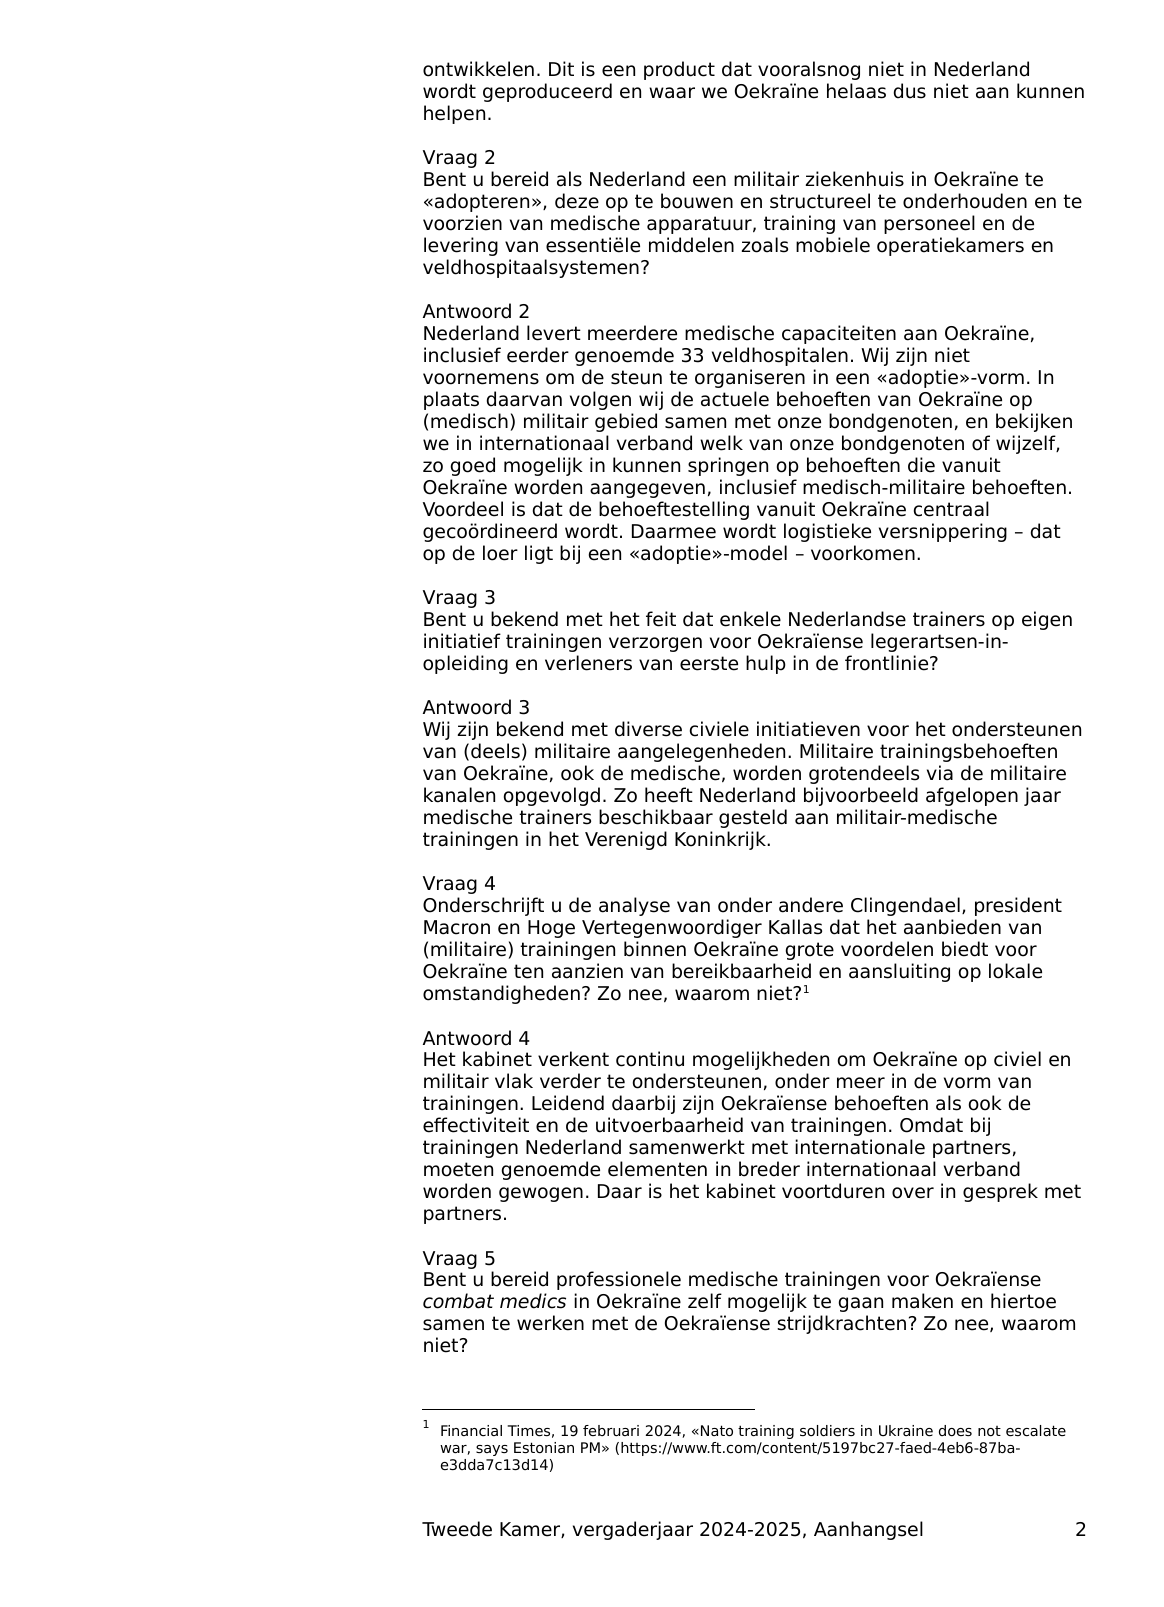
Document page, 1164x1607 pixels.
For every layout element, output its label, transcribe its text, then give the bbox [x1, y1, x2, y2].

text Wij zijn bekend met diverse civiele initiatieven voor het ondersteunen van (deels) militaire aangelegenheden. Militaire trainingsbehoeften van Oekraïne, ook de medische, worden grotendeels via de militaire kanalen opgevolgd. Zo heeft Nederland bijvoorbeeld afgelopen jaar medische trainers beschikbaar gesteld aan militair-medische trainingen in het Verenigd Koninkrijk. [422, 719, 1087, 851]
text Vraag 4 [422, 873, 1087, 895]
text Vraag 3 [422, 587, 1087, 609]
text Antwoord 4 [422, 1027, 1087, 1049]
text Vraag 2 [422, 147, 1087, 169]
text ontwikkelen. Dit is een product dat vooralsnog niet in Nederland wordt geproduceerd en waar we Oekraïne helaas dus niet aan kunnen helpen. [422, 59, 1087, 125]
text Onderschrijft u de analyse van onder andere Clingendael, president Macron en Hoge Vertegenwoordiger Kallas dat het aanbieden van (militaire) trainingen binnen Oekraïne grote voordelen biedt voor Oekraïne ten aanzien van bereikbaarheid en aansluiting op lokale omstandigheden? Zo nee, waarom niet? [422, 895, 1087, 1005]
text Vraag 5 [422, 1247, 1087, 1269]
text Antwoord 2 [422, 301, 1087, 323]
text Bent u bekend met het feit dat enkele Nederlandse trainers op eigen initiatief trainingen verzorgen voor Oekraïense legerartsen-in-opleiding en verleners van eerste hulp in de frontlinie? [422, 609, 1087, 675]
text Nederland levert meerdere medische capaciteiten aan Oekraïne, inclusief eerder genoemde 33 veldhospitalen. Wij zijn niet voornemens om de steun te organiseren in een «adoptie»-vorm. In plaats daarvan volgen wij de actuele behoeften van Oekraïne op (medisch) militair gebied samen met onze bondgenoten, en bekijken we in internationaal verband welk van onze bondgenoten of wijzelf, zo goed mogelijk in kunnen springen op behoeften die vanuit Oekraïne worden aangegeven, inclusief medisch-militaire behoeften. Voordeel is dat de behoeftestelling vanuit Oekraïne centraal gecoördineerd wordt. Daarmee wordt logistieke versnippering – dat op de loer ligt bij een «adoptie»-model – voorkomen. [422, 323, 1087, 565]
text Financial Times, 19 februari 2024, «Nato training soldiers in Ukraine does not escalate war, says Estonian PM» (https://www.ft.com/content/5197bc27-faed-4eb6-87ba-e3dda7c13d14) [422, 1418, 1087, 1474]
text Bent u bereid als Nederland een militair ziekenhuis in Oekraïne te «adopteren», deze op te bouwen en structureel te onderhouden en te voorzien van medische apparatuur, training van personeel en de levering van essentiële middelen zoals mobiele operatiekamers en veldhospitaalsystemen? [422, 169, 1087, 279]
text Antwoord 3 [422, 697, 1087, 719]
text Het kabinet verkent continu mogelijkheden om Oekraïne op civiel en militair vlak verder te ondersteunen, onder meer in de vorm van trainingen. Leidend daarbij zijn Oekraïense behoeften als ook de effectiviteit en de uitvoerbaarheid van trainingen. Omdat bij trainingen Nederland samenwerkt met internationale partners, moeten genoemde elementen in breder internationaal verband worden gewogen. Daar is het kabinet voortduren over in gesprek met partners. [422, 1049, 1087, 1225]
text Bent u bereid professionele medische trainingen voor Oekraïense combat medics in Oekraïne zelf mogelijk te gaan maken en hiertoe samen te werken met de Oekraïense strijdkrachten? Zo nee, waarom niet? [422, 1269, 1087, 1357]
